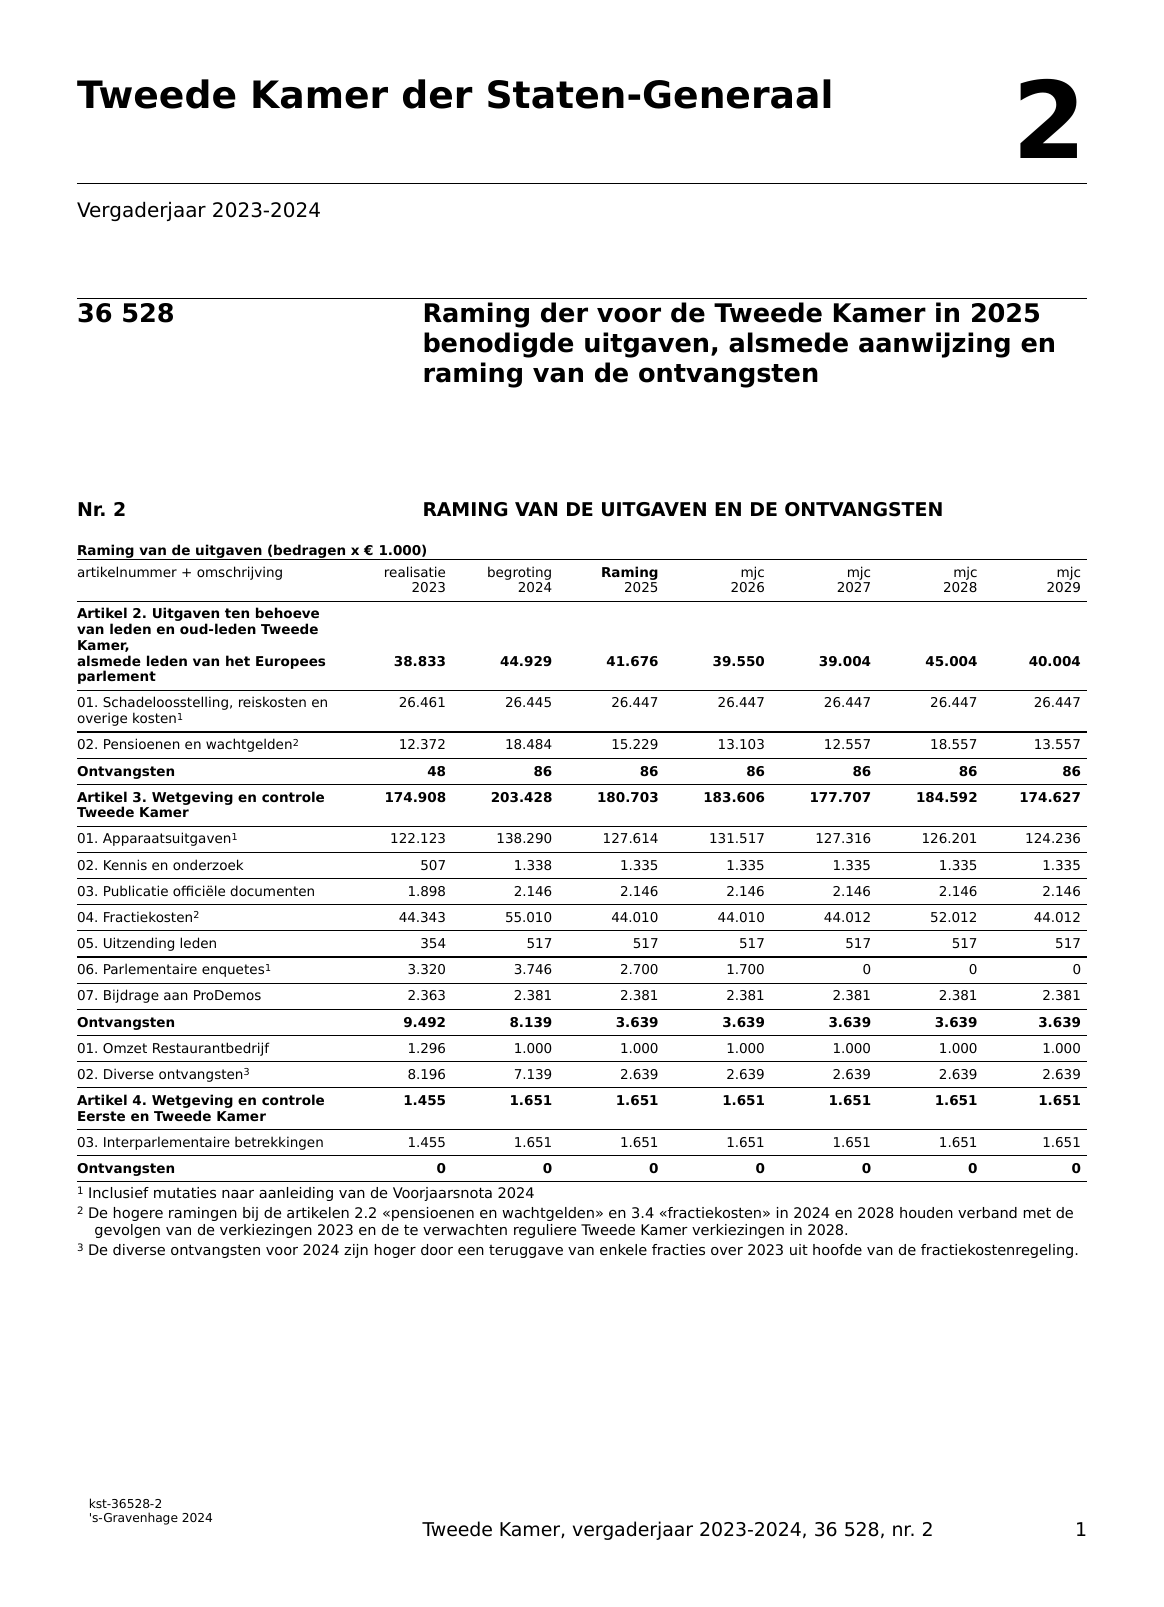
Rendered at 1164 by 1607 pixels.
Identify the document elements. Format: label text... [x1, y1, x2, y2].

table_cell 86 [452, 759, 558, 784]
table_cell 1.898 [345, 879, 452, 904]
table_cell 2.146 [558, 879, 664, 904]
table_cell 2.700 [558, 958, 664, 982]
table_cell 18.484 [452, 733, 558, 758]
table_cell 2.381 [983, 984, 1087, 1009]
text kst-36528-2 [88, 1497, 323, 1511]
table_cell 1.651 [771, 1088, 877, 1129]
table_cell 26.447 [558, 691, 664, 731]
table_cell 0 [983, 958, 1087, 982]
table_cell 354 [345, 931, 452, 956]
table_cell 86 [877, 759, 983, 784]
table_cell 2027 [771, 580, 877, 601]
table_cell 15.229 [558, 733, 664, 758]
table_cell 01. Omzet Restaurantbedrijf [77, 1036, 345, 1061]
table_cell 0 [558, 1156, 664, 1181]
table_cell 177.707 [771, 785, 877, 826]
table_cell Ontvangsten [77, 1010, 345, 1035]
table_cell 2.381 [558, 984, 664, 1009]
table_header Tweede Kamer der Staten-Generaal [77, 59, 886, 183]
table_cell 3.746 [452, 958, 558, 982]
table_cell 1.335 [771, 853, 877, 878]
table_cell 2.146 [664, 879, 771, 904]
table_cell Artikel 3. Wetgeving en controle Tweede Kamer [77, 785, 345, 826]
table_cell 26.461 [345, 691, 452, 731]
table_cell 48 [345, 759, 452, 784]
table_cell 1.651 [983, 1130, 1087, 1155]
table_cell 127.614 [558, 827, 664, 852]
table_cell 1.700 [664, 958, 771, 982]
table_cell 1.651 [452, 1130, 558, 1155]
table_cell 1.651 [771, 1130, 877, 1155]
table_cell [452, 602, 1087, 653]
table_cell 174.627 [983, 785, 1087, 826]
table_cell 07. Bijdrage aan ProDemos [77, 984, 345, 1009]
table_cell 01. Apparaatsuitgaven1 [77, 827, 345, 852]
table_cell 03. Publicatie officiële documenten [77, 879, 345, 904]
table_cell 2.639 [664, 1062, 771, 1087]
table_cell 2026 [664, 580, 771, 601]
table_cell 1.651 [558, 1130, 664, 1155]
table_cell 1.335 [877, 853, 983, 878]
table_cell 44.010 [664, 905, 771, 930]
table_cell 183.606 [664, 785, 771, 826]
table_cell 1.651 [877, 1130, 983, 1155]
table_cell 517 [771, 931, 877, 956]
table_cell 0 [771, 958, 877, 982]
table_cell 02. Pensioenen en wachtgelden2 [77, 733, 345, 758]
table_cell 52.012 [877, 905, 983, 930]
table_cell 3.639 [877, 1010, 983, 1035]
subtitle 36 528 Raming der voor de Tweede Kamer in 2025 benodigde uitgaven, alsmede aanwijzing en raming van de ontvangsten [77, 299, 1087, 388]
table_cell 0 [877, 1156, 983, 1181]
table_cell 2.639 [877, 1062, 983, 1087]
table_cell 1.000 [877, 1036, 983, 1061]
table_cell 2.146 [452, 879, 558, 904]
table_cell Artikel 4. Wetgeving en controle Eerste en Tweede Kamer [77, 1088, 345, 1129]
table_cell 126.201 [877, 827, 983, 852]
table_cell [345, 602, 452, 653]
table_cell 1.651 [558, 1088, 664, 1129]
table_cell 1.296 [345, 1036, 452, 1061]
table_cell 01. Schadeloosstelling, reiskosten en overige kosten1 [77, 691, 345, 731]
table_cell 0 [771, 1156, 877, 1181]
table_cell 26.447 [983, 691, 1087, 731]
table_cell 517 [558, 931, 664, 956]
table_cell 2.363 [345, 984, 452, 1009]
table_cell 0 [452, 1156, 558, 1181]
table_cell 138.290 [452, 827, 558, 852]
table_cell artikelnummer + omschrijving [77, 560, 345, 580]
table_cell 8.196 [345, 1062, 452, 1087]
table_cell 03. Interparlementaire betrekkingen [77, 1130, 345, 1155]
table_cell 38.833 [345, 654, 452, 689]
table_cell 44.010 [558, 905, 664, 930]
table_cell 12.372 [345, 733, 452, 758]
table_cell 131.517 [664, 827, 771, 852]
table_cell Ontvangsten [77, 1156, 345, 1181]
table_cell 02. Kennis en onderzoek [77, 853, 345, 878]
table_cell Artikel 2. Uitgaven ten behoeve van leden en oud-leden Tweede Kamer, [77, 602, 345, 653]
table_cell 26.447 [771, 691, 877, 731]
table_cell mjc [771, 560, 877, 580]
table_cell 2.146 [877, 879, 983, 904]
table_cell 45.004 [877, 654, 983, 689]
table_cell 517 [983, 931, 1087, 956]
table_cell 1.651 [983, 1088, 1087, 1129]
table_cell 12.557 [771, 733, 877, 758]
table_cell alsmede leden van het Europees parlement [77, 654, 345, 689]
subtitle Nr. 2 RAMING VAN DE UITGAVEN EN DE ONTVANGSTEN [77, 499, 1087, 521]
table_cell 86 [983, 759, 1087, 784]
table_header 2 [886, 59, 1087, 183]
table_cell 3.639 [664, 1010, 771, 1035]
table_cell Raming [558, 560, 664, 580]
table_cell mjc [664, 560, 771, 580]
table_cell 2024 [452, 580, 558, 601]
table_cell 1 Inclusief mutaties naar aanleiding van de Voorjaarsnota 2024 2 De hogere ramingen bij de artikelen 2.2 «pensioenen en wachtgelden» en 3.4 «fractiekosten» in 2024 en 2028 houden verband met de gevolgen van de verkiezingen 2023 en de te verwachten reguliere Tweede Kamer verkiezingen in 2028. 3 De diverse ontvangsten voor 2024 zijn hoger door een teruggave van enkele fracties over 2023 uit hoofde van de fractiekostenregeling. [77, 1182, 1087, 1258]
table_cell 2023 [345, 580, 452, 601]
table_cell 3.639 [558, 1010, 664, 1035]
table_cell 1.000 [452, 1036, 558, 1061]
table_cell 2029 [983, 580, 1087, 601]
table_cell 1.651 [877, 1088, 983, 1129]
table_cell 1.338 [452, 853, 558, 878]
table_cell 1.335 [558, 853, 664, 878]
table_cell 1.000 [664, 1036, 771, 1061]
table_cell 86 [664, 759, 771, 784]
table_cell 1.455 [345, 1130, 452, 1155]
table_cell realisatie [345, 560, 452, 580]
table_cell 2.381 [452, 984, 558, 1009]
table_cell 507 [345, 853, 452, 878]
table_cell 13.557 [983, 733, 1087, 758]
table_cell 55.010 [452, 905, 558, 930]
table_cell 1.651 [664, 1130, 771, 1155]
table_cell 13.103 [664, 733, 771, 758]
table_cell 39.550 [664, 654, 771, 689]
table_cell 41.676 [558, 654, 664, 689]
table_cell 1.000 [558, 1036, 664, 1061]
table_cell 517 [664, 931, 771, 956]
table_cell 26.447 [664, 691, 771, 731]
table_cell 8.139 [452, 1010, 558, 1035]
table_cell 2025 [558, 580, 664, 601]
text 's-Gravenhage 2024 [88, 1511, 323, 1525]
table_cell 1.335 [664, 853, 771, 878]
table_cell 02. Diverse ontvangsten3 [77, 1062, 345, 1087]
table_cell 86 [558, 759, 664, 784]
table_cell 1.000 [771, 1036, 877, 1061]
table_cell 04. Fractiekosten2 [77, 905, 345, 930]
table_cell 86 [771, 759, 877, 784]
table_cell 44.929 [452, 654, 558, 689]
table_cell 0 [877, 958, 983, 982]
table_cell 0 [983, 1156, 1087, 1181]
table_cell 127.316 [771, 827, 877, 852]
table_cell 2028 [877, 580, 983, 601]
table_cell begroting [452, 560, 558, 580]
table_cell 124.236 [983, 827, 1087, 852]
table_cell 3.639 [983, 1010, 1087, 1035]
table_header Raming van de uitgaven (bedragen x € 1.000) [77, 543, 1087, 559]
table_cell 1.651 [664, 1088, 771, 1129]
table_cell 1.455 [345, 1088, 452, 1129]
table_cell 2.381 [664, 984, 771, 1009]
table_cell 06. Parlementaire enquetes1 [77, 958, 345, 982]
table_cell 44.343 [345, 905, 452, 930]
table_cell 2.381 [771, 984, 877, 1009]
table_cell 174.908 [345, 785, 452, 826]
table_cell mjc [983, 560, 1087, 580]
table_cell 26.447 [877, 691, 983, 731]
table_cell 517 [877, 931, 983, 956]
table_cell 3.639 [771, 1010, 877, 1035]
table_cell 0 [345, 1156, 452, 1181]
table_cell 3.320 [345, 958, 452, 982]
table_cell 517 [452, 931, 558, 956]
table_cell 2.146 [983, 879, 1087, 904]
table_cell 184.592 [877, 785, 983, 826]
table_cell 1.335 [983, 853, 1087, 878]
table_cell 1.000 [983, 1036, 1087, 1061]
table_cell 05. Uitzending leden [77, 931, 345, 956]
table_cell 122.123 [345, 827, 452, 852]
table_cell 9.492 [345, 1010, 452, 1035]
table_cell [77, 580, 345, 601]
table_cell 44.012 [983, 905, 1087, 930]
table_cell 44.012 [771, 905, 877, 930]
table_cell Ontvangsten [77, 759, 345, 784]
table_cell mjc [877, 560, 983, 580]
table_cell 2.639 [771, 1062, 877, 1087]
table_cell 203.428 [452, 785, 558, 826]
table_cell 0 [664, 1156, 771, 1181]
table_cell 2.381 [877, 984, 983, 1009]
table_cell 180.703 [558, 785, 664, 826]
table_cell Vergaderjaar 2023-2024 [77, 184, 1087, 298]
table_cell 7.139 [452, 1062, 558, 1087]
table_cell 2.639 [558, 1062, 664, 1087]
table_cell 2.639 [983, 1062, 1087, 1087]
table_cell 1.651 [452, 1088, 558, 1129]
table_cell 26.445 [452, 691, 558, 731]
table_cell 39.004 [771, 654, 877, 689]
table_cell 40.004 [983, 654, 1087, 689]
table_cell 18.557 [877, 733, 983, 758]
table_cell 2.146 [771, 879, 877, 904]
